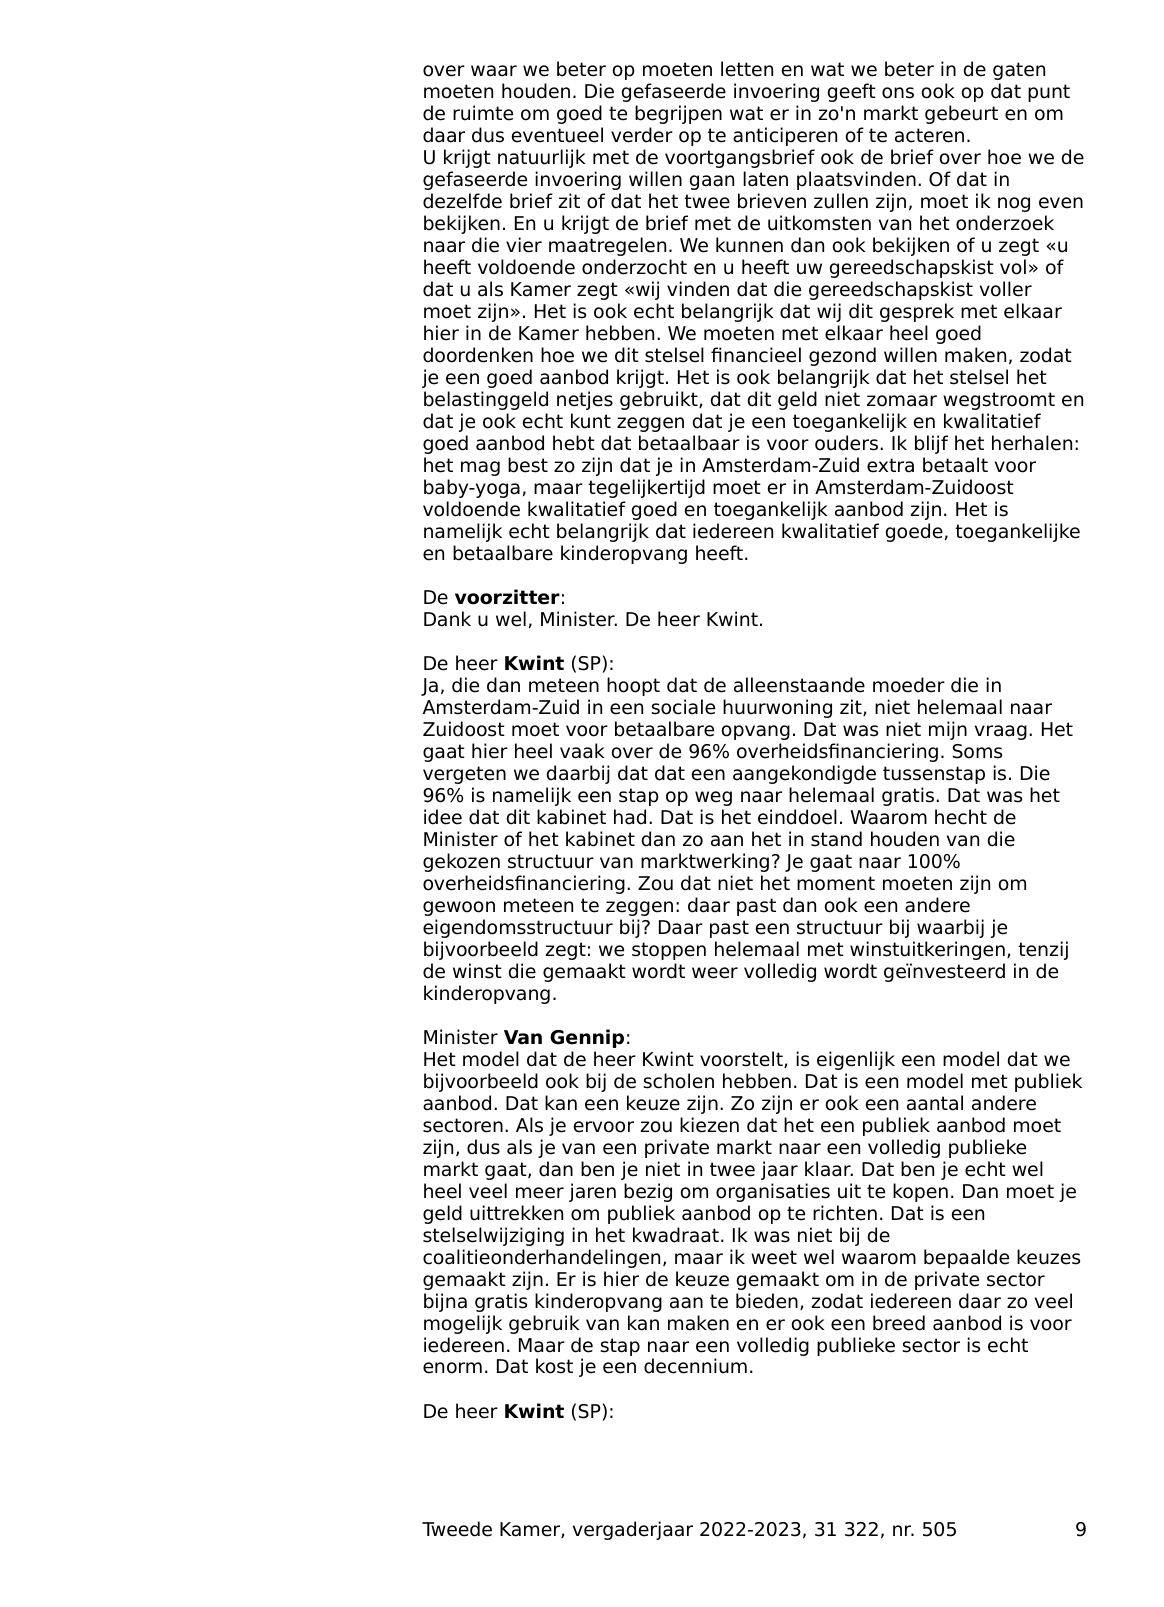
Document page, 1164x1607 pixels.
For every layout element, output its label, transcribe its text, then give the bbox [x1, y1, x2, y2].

text over waar we beter op moeten letten en wat we beter in de gaten moeten houden. Die gefaseerde invoering geeft ons ook op dat punt de ruimte om goed te begrijpen wat er in zo'n markt gebeurt en om daar dus eventueel verder op te anticiperen of te acteren. [422, 59, 1087, 147]
text De voorzitter: [422, 587, 1087, 609]
text Minister Van Gennip: [422, 1027, 1087, 1049]
text Ja, die dan meteen hoopt dat de alleenstaande moeder die in Amsterdam-Zuid in een sociale huurwoning zit, niet helemaal naar Zuidoost moet voor betaalbare opvang. Dat was niet mijn vraag. Het gaat hier heel vaak over de 96% overheidsfinanciering. Soms vergeten we daarbij dat dat een aangekondigde tussenstap is. Die 96% is namelijk een stap op weg naar helemaal gratis. Dat was het idee dat dit kabinet had. Dat is het einddoel. Waarom hecht de Minister of het kabinet dan zo aan het in stand houden van die gekozen structuur van marktwerking? Je gaat naar 100% overheidsfinanciering. Zou dat niet het moment moeten zijn om gewoon meteen te zeggen: daar past dan ook een andere eigendomsstructuur bij? Daar past een structuur bij waarbij je bijvoorbeeld zegt: we stoppen helemaal met winstuitkeringen, tenzij de winst die gemaakt wordt weer volledig wordt geïnvesteerd in de kinderopvang. [422, 675, 1087, 1004]
text De heer Kwint (SP): [422, 653, 1087, 675]
text Het model dat de heer Kwint voorstelt, is eigenlijk een model dat we bijvoorbeeld ook bij de scholen hebben. Dat is een model met publiek aanbod. Dat kan een keuze zijn. Zo zijn er ook een aantal andere sectoren. Als je ervoor zou kiezen dat het een publiek aanbod moet zijn, dus als je van een private markt naar een volledig publieke markt gaat, dan ben je niet in twee jaar klaar. Dat ben je echt wel heel veel meer jaren bezig om organisaties uit te kopen. Dan moet je geld uittrekken om publiek aanbod op te richten. Dat is een stelselwijziging in het kwadraat. Ik was niet bij de coalitieonderhandelingen, maar ik weet wel waarom bepaalde keuzes gemaakt zijn. Er is hier de keuze gemaakt om in de private sector bijna gratis kinderopvang aan te bieden, zodat iedereen daar zo veel mogelijk gebruik van kan maken en er ook een breed aanbod is voor iedereen. Maar de stap naar een volledig publieke sector is echt enorm. Dat kost je een decennium. [422, 1049, 1087, 1378]
text De heer Kwint (SP): [422, 1401, 1087, 1423]
text U krijgt natuurlijk met de voortgangsbrief ook de brief over hoe we de gefaseerde invoering willen gaan laten plaatsvinden. Of dat in dezelfde brief zit of dat het twee brieven zullen zijn, moet ik nog even bekijken. En u krijgt de brief met de uitkomsten van het onderzoek naar die vier maatregelen. We kunnen dan ook bekijken of u zegt «u heeft voldoende onderzocht en u heeft uw gereedschapskist vol» of dat u als Kamer zegt «wij vinden dat die gereedschapskist voller moet zijn». Het is ook echt belangrijk dat wij dit gesprek met elkaar hier in de Kamer hebben. We moeten met elkaar heel goed doordenken hoe we dit stelsel financieel gezond willen maken, zodat je een goed aanbod krijgt. Het is ook belangrijk dat het stelsel het belastinggeld netjes gebruikt, dat dit geld niet zomaar wegstroomt en dat je ook echt kunt zeggen dat je een toegankelijk en kwalitatief goed aanbod hebt dat betaalbaar is voor ouders. Ik blijf het herhalen: het mag best zo zijn dat je in Amsterdam-Zuid extra betaalt voor baby-yoga, maar tegelijkertijd moet er in Amsterdam-Zuidoost voldoende kwalitatief goed en toegankelijk aanbod zijn. Het is namelijk echt belangrijk dat iedereen kwalitatief goede, toegankelijke en betaalbare kinderopvang heeft. [422, 147, 1087, 564]
text Dank u wel, Minister. De heer Kwint. [422, 609, 1087, 631]
